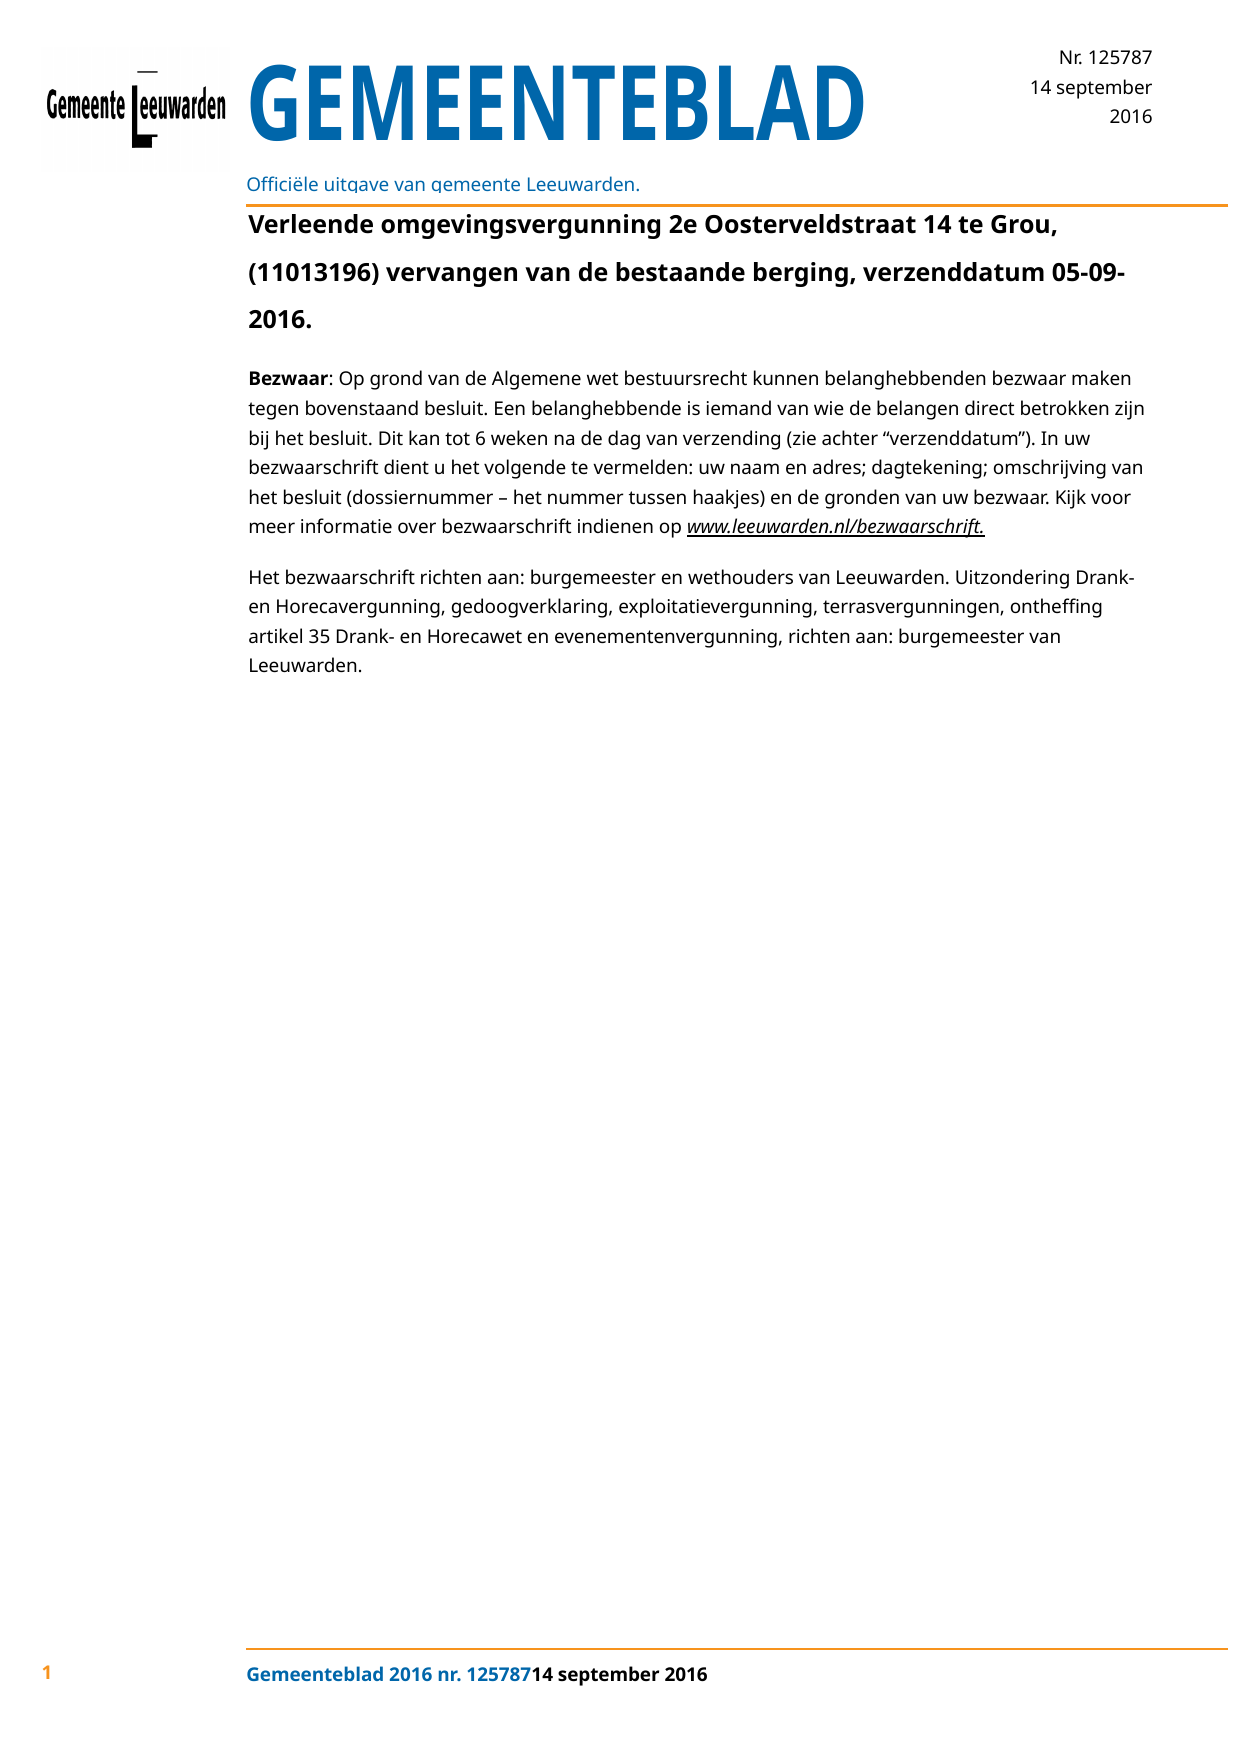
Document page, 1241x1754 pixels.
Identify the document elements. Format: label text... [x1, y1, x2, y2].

text Bezwaar: Op grond van de Algemene wet bestuursrecht kunnen belanghebbenden bezwaar maken tegen bovenstaand besluit. Een belanghebbende is iemand van wie de belangen direct betrokken zijn bij het besluit. Dit kan tot 6 weken na de dag van verzending (zie achter “verzenddatum”). In uw bezwaarschrift dient u het volgende te vermelden: uw naam en adres; dagtekening; omschrijving van het besluit (dossiernummer – het nummer tussen haakjes) en de gronden van uw bezwaar. Kijk voor meer informatie over bezwaarschrift indienen op www.leeuwarden.nl/bezwaarschrift. [248, 366, 1152, 539]
text Het bezwaarschrift richten aan: burgemeester en wethouders van Leeuwarden. Uitzondering Drank- en Horecavergunning, gedoogverklaring, exploitatievergunning, terrasvergunningen, ontheffing artikel 35 Drank- en Horecawet en evenementenvergunning, richten aan: burgemeester van Leeuwarden. [248, 564, 1152, 678]
picture [41, 47, 231, 172]
text Verleende omgevingsvergunning 2e Oosterveldstraat 14 te Grou, (11013196) vervangen van de bestaande berging, verzenddatum 05-09-2016. [248, 207, 1152, 336]
